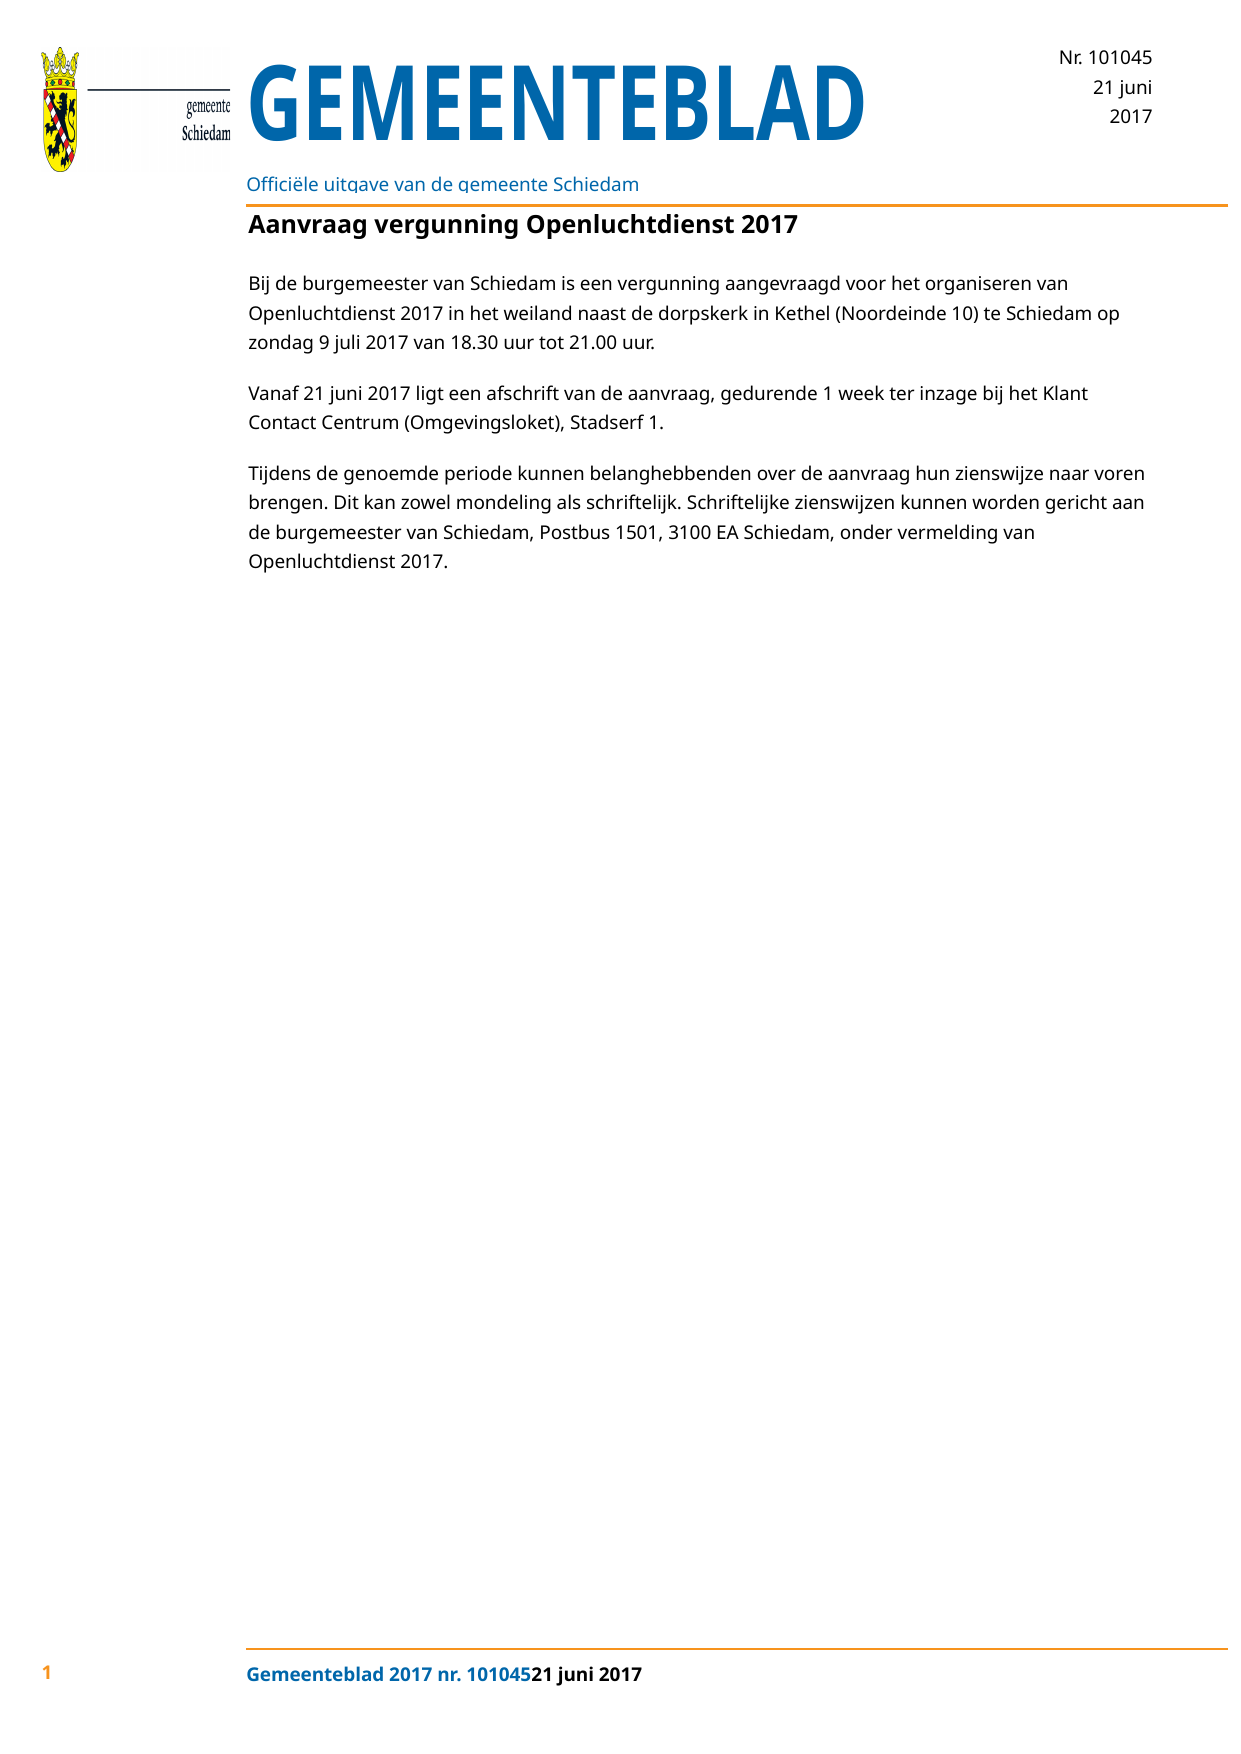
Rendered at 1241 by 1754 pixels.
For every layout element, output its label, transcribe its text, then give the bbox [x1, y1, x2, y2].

text Bij de burgemeester van Schiedam is een vergunning aangevraagd voor het organiseren van Openluchtdienst 2017 in het weiland naast de dorpskerk in Kethel (Noordeinde 10) te Schiedam op zondag 9 juli 2017 van 18.30 uur tot 21.00 uur. [248, 270, 1152, 355]
text Tijdens de genoemde periode kunnen belanghebbenden over de aanvraag hun zienswijze naar voren brengen. Dit kan zowel mondeling als schriftelijk. Schriftelijke zienswijzen kunnen worden gericht aan de burgemeester van Schiedam, Postbus 1501, 3100 EA Schiedam, onder vermelding van Openluchtdienst 2017. [248, 460, 1152, 574]
picture [41, 47, 231, 172]
text Vanaf 21 juni 2017 ligt een afschrift van de aanvraag, gedurende 1 week ter inzage bij het Klant Contact Centrum (Omgevingsloket), Stadserf 1. [248, 380, 1152, 435]
text Aanvraag vergunning Openluchtdienst 2017 [248, 207, 1152, 241]
